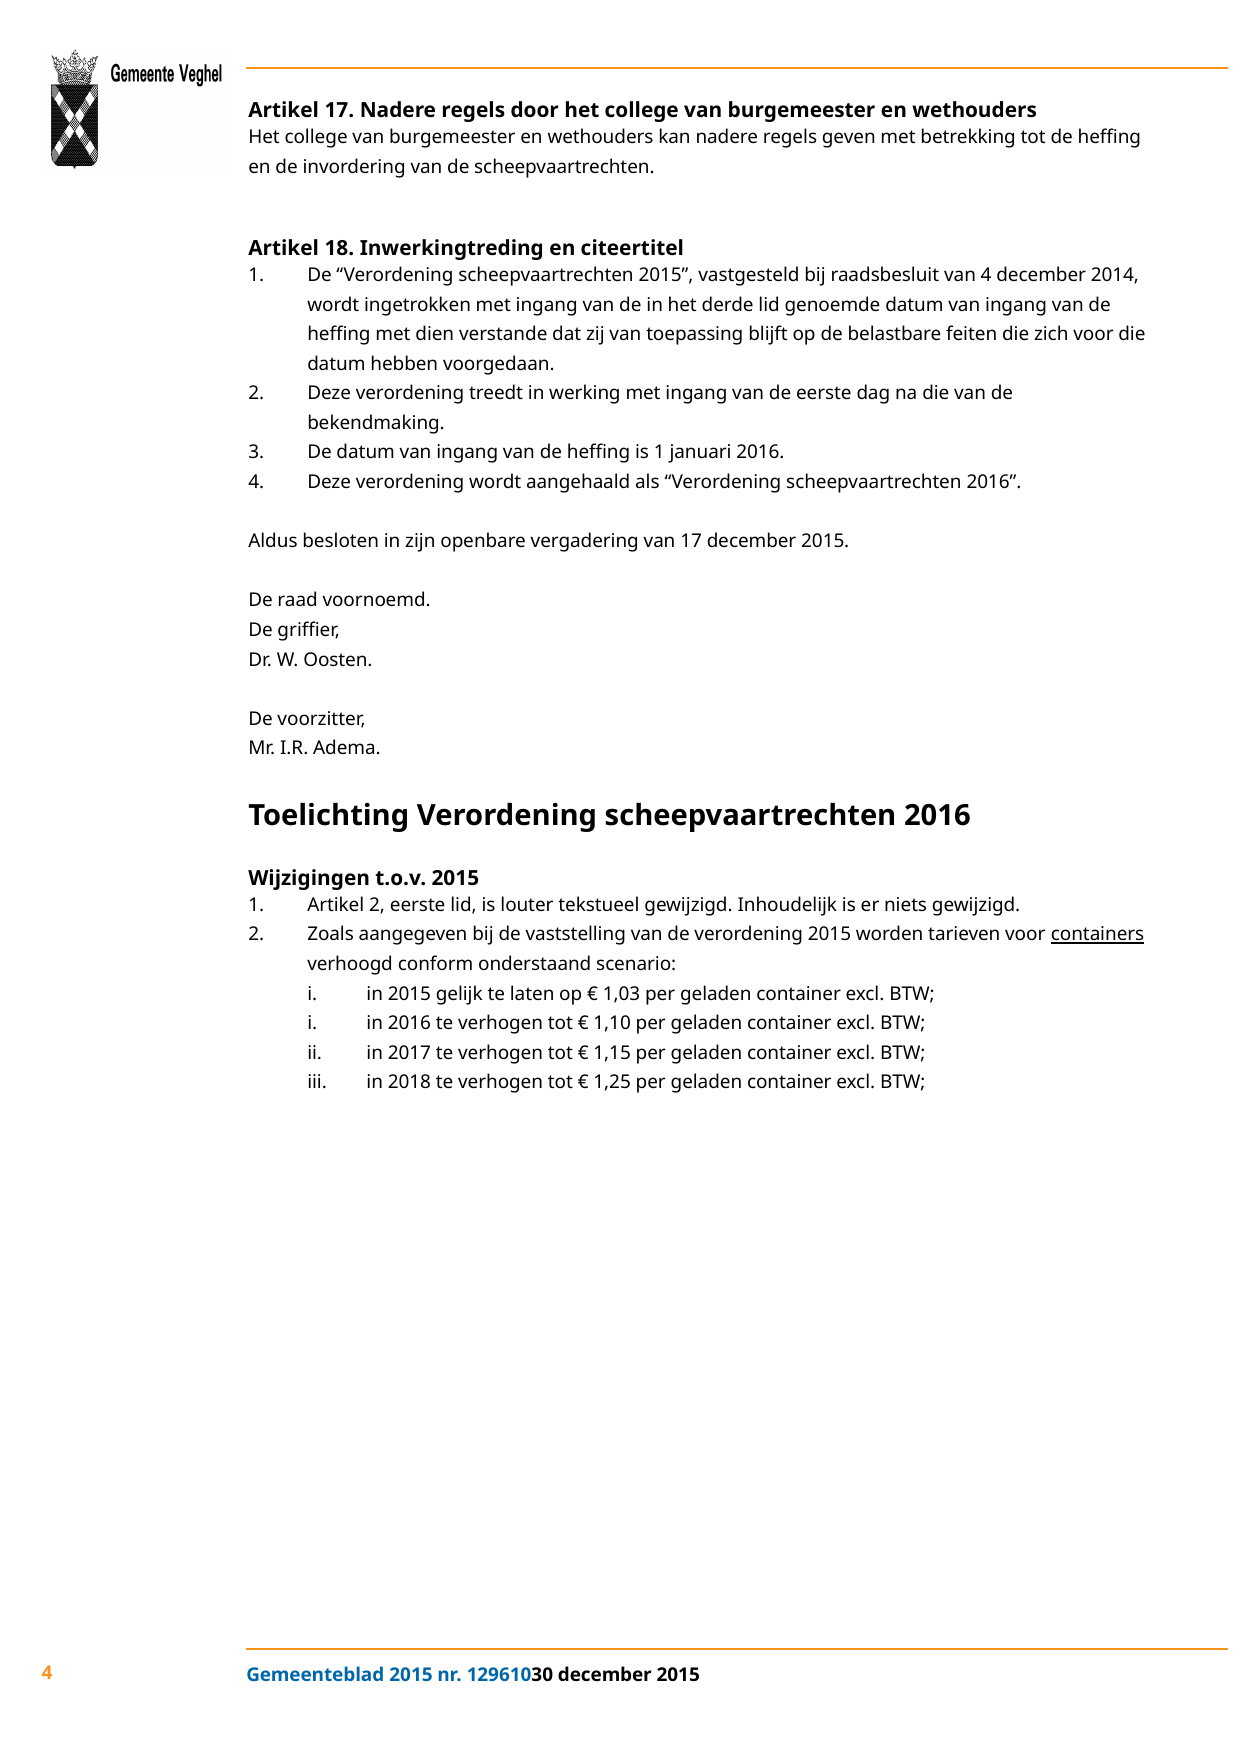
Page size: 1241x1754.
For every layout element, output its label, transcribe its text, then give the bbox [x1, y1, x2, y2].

list Zoals aangegeven bij de vaststelling van de verordening 2015 worden tarieven voor containers verhoogd conform onderstaand scenario: [248, 921, 1152, 976]
list Deze verordening wordt aangehaald als “Verordening scheepvaartrechten 2016”. [248, 468, 1152, 494]
picture [41, 47, 231, 172]
text Dr. W. Oosten. [248, 646, 1152, 672]
list Artikel 2, eerste lid, is louter tekstueel gewijzigd. Inhoudelijk is er niets gewijzigd. [248, 891, 1152, 917]
list De “Verordening scheepvaartrechten 2015”, vastgesteld bij raadsbesluit van 4 december 2014, wordt ingetrokken met ingang van de in het derde lid genoemde datum van ingang van de heffing met dien verstande dat zij van toepassing blijft op de belastbare feiten die zich voor die datum hebben voorgedaan. [248, 261, 1152, 376]
text Mr. I.R. Adema. [248, 734, 1152, 760]
text Wijzigingen t.o.v. 2015 [248, 863, 1152, 891]
text Artikel 18. Inwerkingtreding en citeertitel [248, 233, 1152, 261]
text De raad voornoemd. [248, 587, 1152, 612]
text Aldus besloten in zijn openbare vergadering van 17 december 2015. [248, 527, 1152, 553]
list Deze verordening treedt in werking met ingang van de eerste dag na die van de bekendmaking. [248, 379, 1152, 435]
text Het college van burgemeester en wethouders kan nadere regels geven met betrekking tot de heffing en de invordering van de scheepvaartrechten. [248, 123, 1152, 178]
text De griffier, [248, 616, 1152, 642]
list in 2016 te verhogen tot € 1,10 per geladen container excl. BTW; [307, 1009, 1152, 1035]
list in 2018 te verhogen tot € 1,25 per geladen container excl. BTW; [307, 1068, 1152, 1094]
list De datum van ingang van de heffing is 1 januari 2016. [248, 439, 1152, 464]
list in 2015 gelijk te laten op € 1,03 per geladen container excl. BTW; [307, 980, 1152, 1006]
text De voorzitter, [248, 705, 1152, 731]
text Artikel 17. Nadere regels door het college van burgemeester en wethouders [248, 95, 1152, 123]
text Toelichting Verordening scheepvaartrechten 2016 [248, 794, 1152, 833]
list in 2017 te verhogen tot € 1,15 per geladen container excl. BTW; [307, 1039, 1152, 1065]
